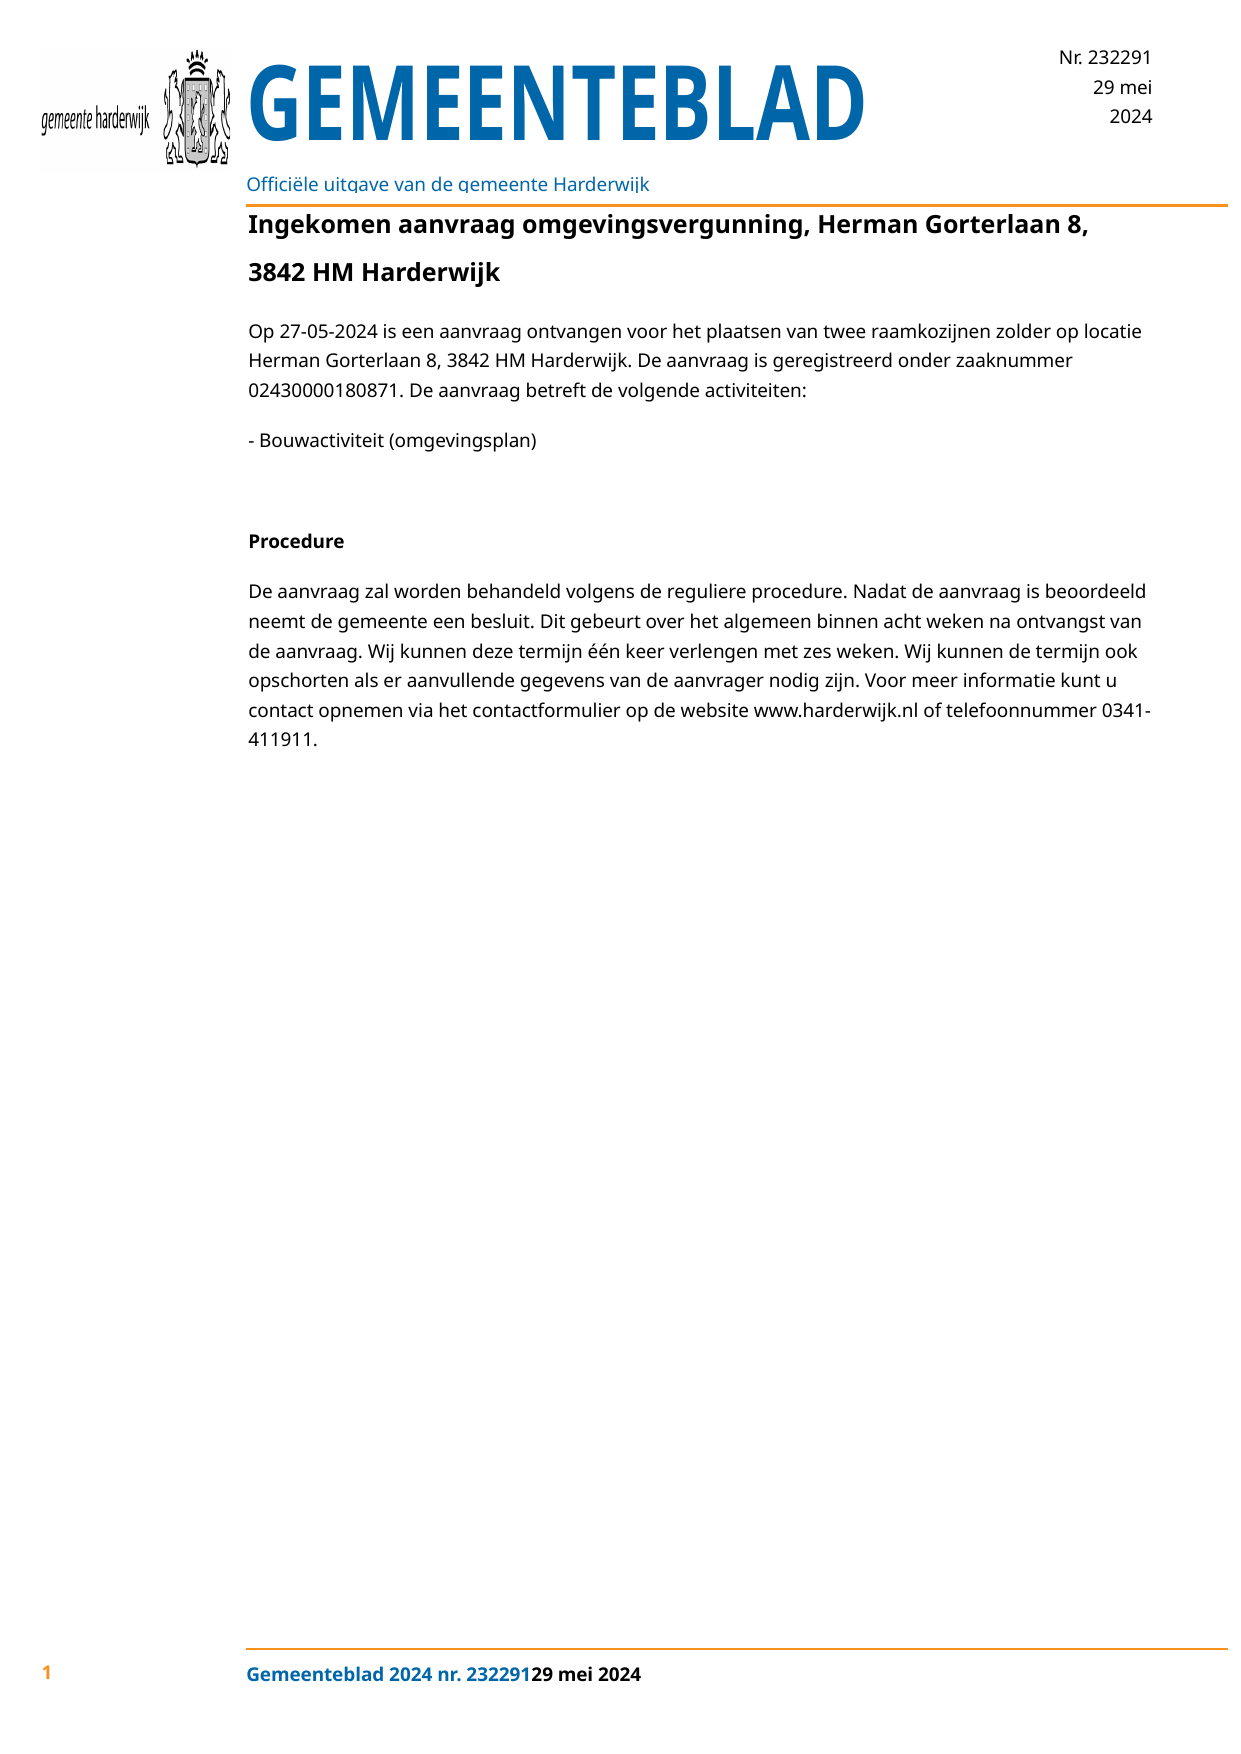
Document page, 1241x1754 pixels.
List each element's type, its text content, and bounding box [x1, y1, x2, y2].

text Op 27-05-2024 is een aanvraag ontvangen voor het plaatsen van twee raamkozijnen zolder op locatie Herman Gorterlaan 8, 3842 HM Harderwijk. De aanvraag is geregistreerd onder zaaknummer 02430000180871. De aanvraag betreft de volgende activiteiten: [248, 318, 1152, 403]
picture [41, 47, 231, 172]
text Ingekomen aanvraag omgevingsvergunning, Herman Gorterlaan 8, 3842 HM Harderwijk [248, 207, 1152, 288]
text - Bouwactiviteit (omgevingsplan) [248, 427, 1152, 453]
text De aanvraag zal worden behandeld volgens de reguliere procedure. Nadat de aanvraag is beoordeeld neemt de gemeente een besluit. Dit gebeurt over het algemeen binnen acht weken na ontvangst van de aanvraag. Wij kunnen deze termijn één keer verlengen met zes weken. Wij kunnen de termijn ook opschorten als er aanvullende gegevens van de aanvrager nodig zijn. Voor meer informatie kunt u contact opnemen via het contactformulier op de website www.harderwijk.nl of telefoonnummer 0341-411911. [248, 579, 1152, 752]
text Procedure [248, 528, 1152, 554]
